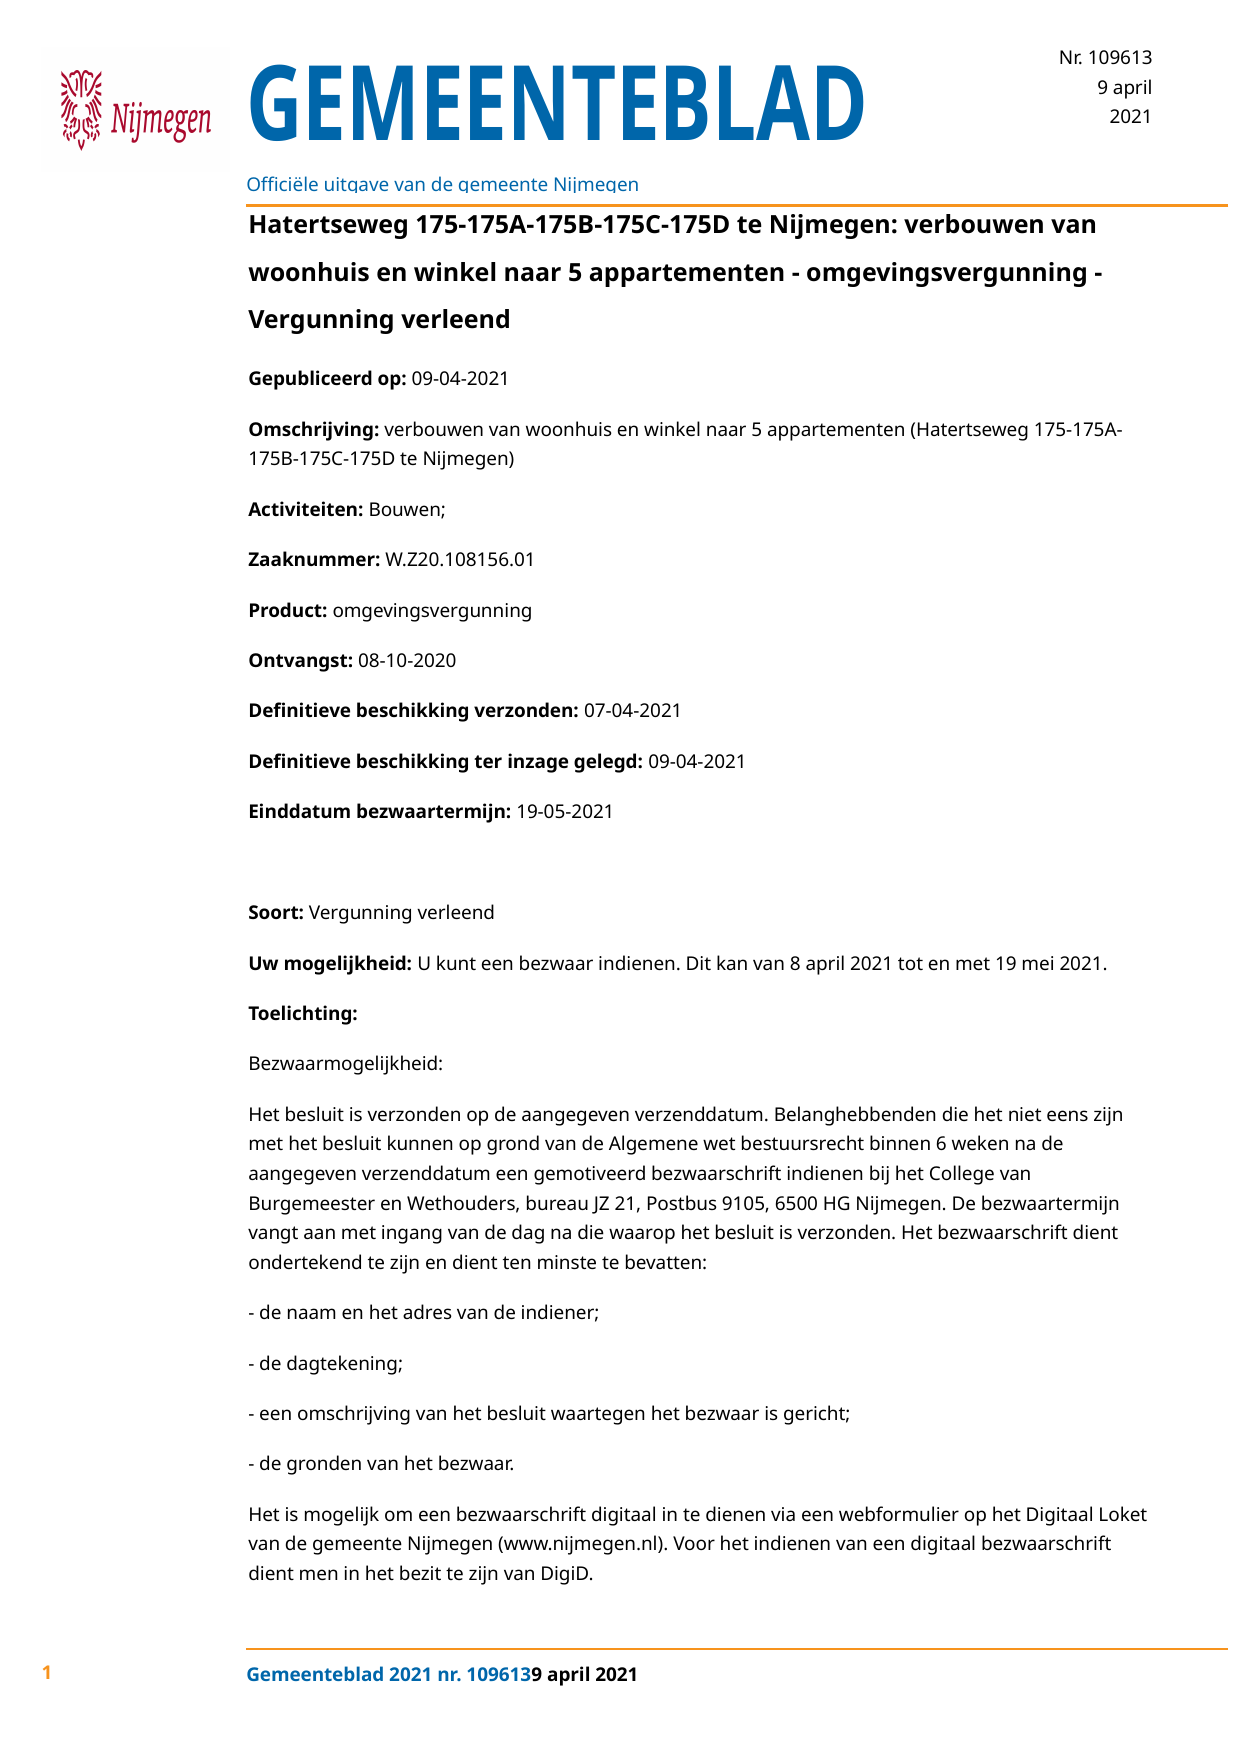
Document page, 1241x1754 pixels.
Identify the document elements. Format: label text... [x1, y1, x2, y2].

text Soort: Vergunning verleend [248, 899, 1152, 925]
text Zaaknummer: W.Z20.108156.01 [248, 546, 1152, 572]
text - een omschrijving van het besluit waartegen het bezwaar is gericht; [248, 1400, 1152, 1426]
text Omschrijving: verbouwen van woonhuis en winkel naar 5 appartementen (Hatertseweg 175-175A-175B-175C-175D te Nijmegen) [248, 416, 1152, 471]
text Toelichting: [248, 1000, 1152, 1026]
text Het is mogelijk om een bezwaarschrift digitaal in te dienen via een webformulier op het Digitaal Loket van de gemeente Nijmegen (www.nijmegen.nl). Voor het indienen van een digitaal bezwaarschrift dient men in het bezit te zijn van DigiD. [248, 1501, 1152, 1586]
text Definitieve beschikking verzonden: 07-04-2021 [248, 698, 1152, 723]
text - de naam en het adres van de indiener; [248, 1299, 1152, 1325]
picture [41, 47, 231, 172]
text Hatertseweg 175-175A-175B-175C-175D te Nijmegen: verbouwen van woonhuis en winkel naar 5 appartementen - omgevingsvergunning - Vergunning verleend [248, 207, 1152, 336]
text - de gronden van het bezwaar. [248, 1451, 1152, 1476]
text Bezwaarmogelijkheid: [248, 1051, 1152, 1076]
text Ontvangst: 08-10-2020 [248, 647, 1152, 673]
text Uw mogelijkheid: U kunt een bezwaar indienen. Dit kan van 8 april 2021 tot en met 19 mei 2021. [248, 950, 1152, 975]
text Definitieve beschikking ter inzage gelegd: 09-04-2021 [248, 748, 1152, 774]
text Product: omgevingsvergunning [248, 597, 1152, 622]
text Activiteiten: Bouwen; [248, 496, 1152, 522]
text Het besluit is verzonden op de aangegeven verzenddatum. Belanghebbenden die het niet eens zijn met het besluit kunnen op grond van de Algemene wet bestuursrecht binnen 6 weken na de aangegeven verzenddatum een gemotiveerd bezwaarschrift indienen bij het College van Burgemeester en Wethouders, bureau JZ 21, Postbus 9105, 6500 HG Nijmegen. De bezwaartermijn vangt aan met ingang van de dag na die waarop het besluit is verzonden. Het bezwaarschrift dient ondertekend te zijn en dient ten minste te bevatten: [248, 1101, 1152, 1274]
text Einddatum bezwaartermijn: 19-05-2021 [248, 798, 1152, 824]
text - de dagtekening; [248, 1350, 1152, 1375]
text Gepubliceerd op: 09-04-2021 [248, 366, 1152, 391]
